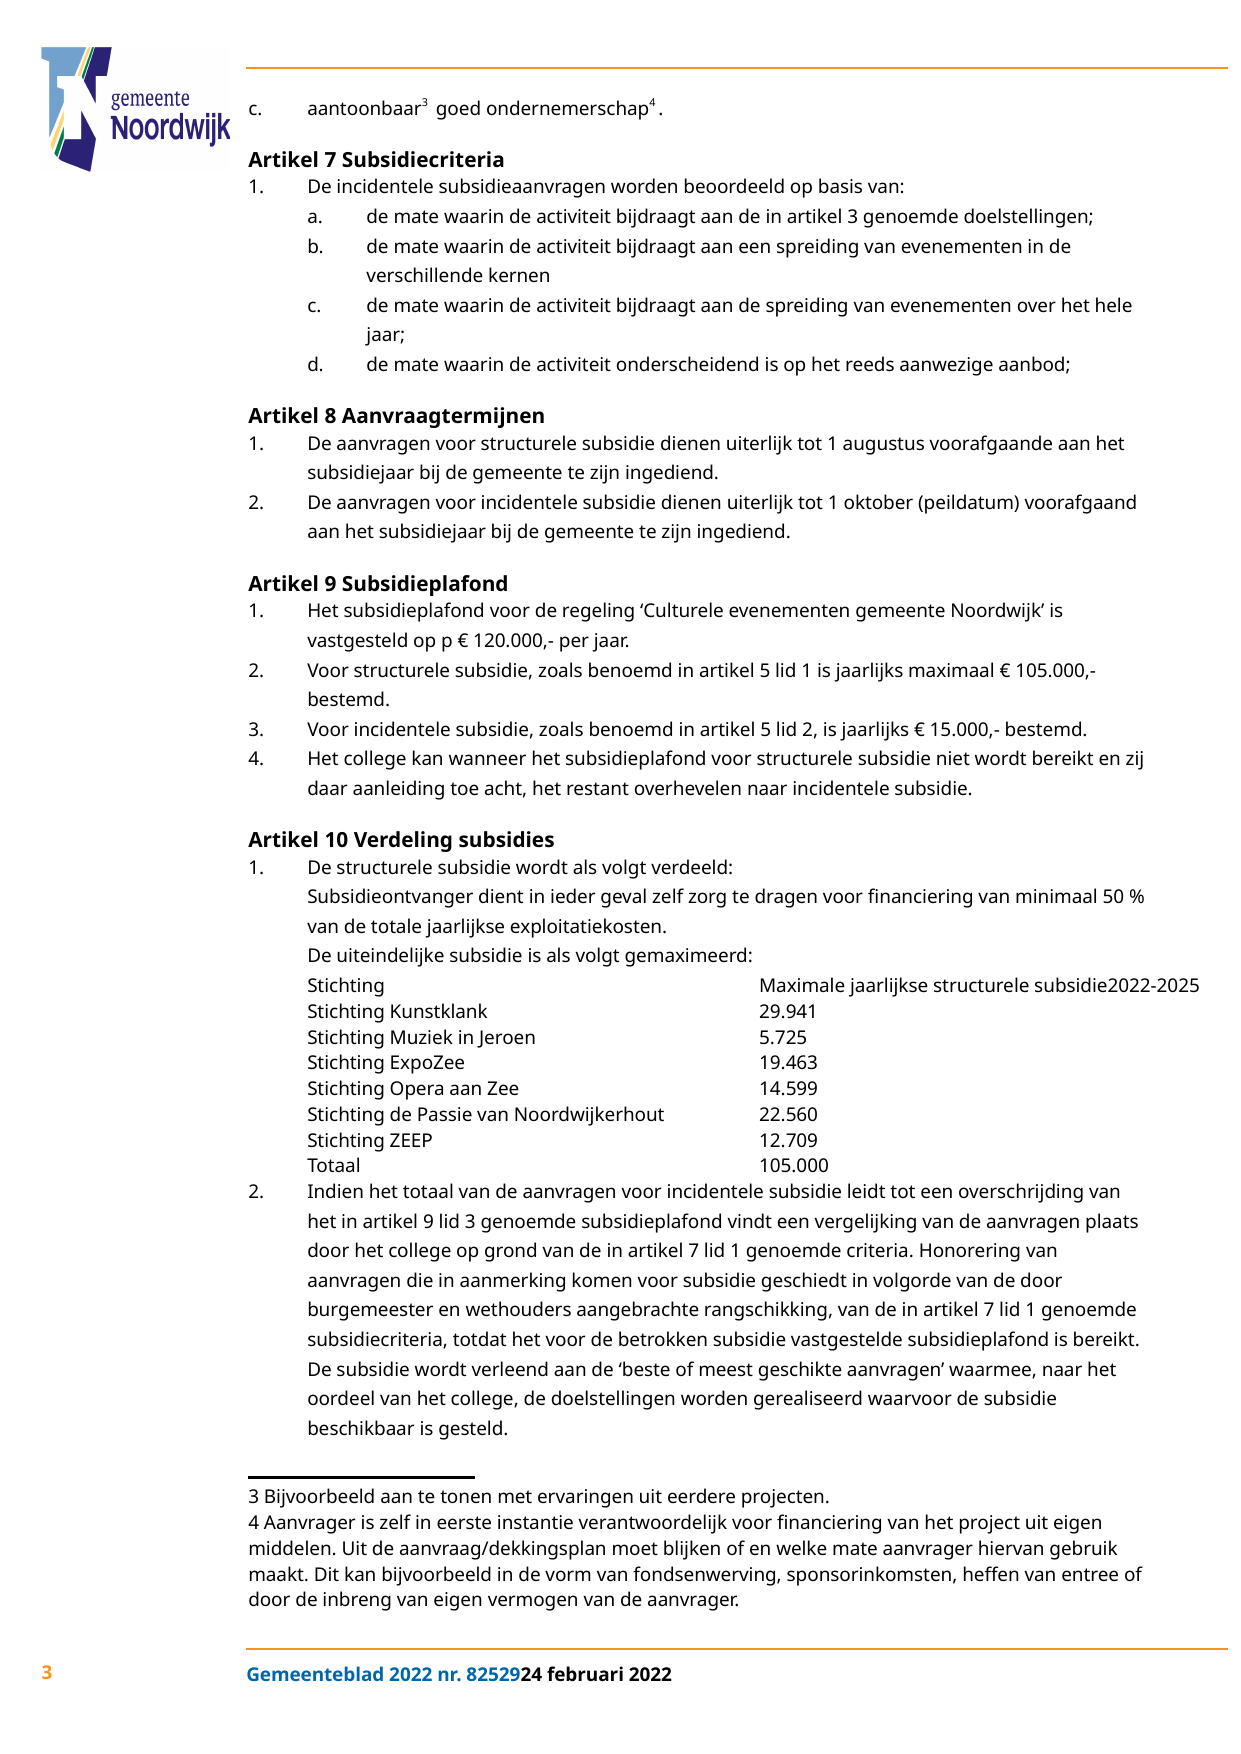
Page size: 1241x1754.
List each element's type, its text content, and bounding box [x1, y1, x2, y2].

table_cell 19.463 [759, 1050, 1211, 1075]
table_cell 12.709 [759, 1127, 1211, 1152]
list De uiteindelijke subsidie is als volgt gemaximeerd: [248, 943, 1152, 968]
table_cell Stichting ZEEP [307, 1127, 759, 1152]
table_cell Totaal [307, 1153, 759, 1178]
list De incidentele subsidieaanvragen worden beoordeeld op basis van: [248, 174, 1152, 199]
table_header Stichting [307, 973, 759, 998]
table_cell Stichting Kunstklank [307, 998, 759, 1024]
table_cell 14.599 [759, 1075, 1211, 1101]
table_header Maximale jaarlijkse structurele subsidie2022-2025 [759, 973, 1211, 998]
list de mate waarin de activiteit bijdraagt aan een spreiding van evenementen in de verschillende kernen [307, 233, 1152, 288]
picture [41, 47, 231, 172]
text Artikel 9 Subsidieplafond [248, 569, 1152, 598]
table_cell Stichting de Passie van Noordwijkerhout [307, 1101, 759, 1127]
table_cell Stichting Opera aan Zee [307, 1075, 759, 1101]
list Subsidieontvanger dient in ieder geval zelf zorg te dragen voor financiering van minimaal 50 % van de totale jaarlijkse exploitatiekosten. [248, 883, 1152, 939]
list Het college kan wanneer het subsidieplafond voor structurele subsidie niet wordt bereikt en zij daar aanleiding toe acht, het restant overhevelen naar incidentele subsidie. [248, 746, 1152, 801]
text Artikel 7 Subsidiecriteria [248, 145, 1152, 174]
list de mate waarin de activiteit onderscheidend is op het reeds aanwezige aanbod; [307, 351, 1152, 377]
list Voor incidentele subsidie, zoals benoemd in artikel 5 lid 2, is jaarlijks € 15.000,- bestemd. [248, 716, 1152, 742]
list aantoonbaar goed ondernemerschap. [248, 95, 1152, 121]
list de mate waarin de activiteit bijdraagt aan de in artikel 3 genoemde doelstellingen; [307, 203, 1152, 229]
list Aanvrager is zelf in eerste instantie verantwoordelijk voor financiering van het project uit eigen middelen. Uit de aanvraag/dekkingsplan moet blijken of en welke mate aanvrager hiervan gebruik maakt. Dit kan bijvoorbeeld in de vorm van fondsenwerving, sponsorinkomsten, heffen van entree of door de inbreng van eigen vermogen van de aanvrager. [248, 1509, 1152, 1612]
list Het subsidieplafond voor de regeling ‘Culturele evenementen gemeente Noordwijk’ is vastgesteld op p € 120.000,- per jaar. [248, 598, 1152, 653]
table_cell 105.000 [759, 1153, 1211, 1178]
list de mate waarin de activiteit bijdraagt aan de spreiding van evenementen over het hele jaar; [307, 292, 1152, 347]
text Artikel 10 Verdeling subsidies [248, 826, 1152, 854]
table_cell 29.941 [759, 998, 1211, 1024]
list De structurele subsidie wordt als volgt verdeeld: [248, 854, 1152, 880]
list De aanvragen voor structurele subsidie dienen uiterlijk tot 1 augustus voorafgaande aan het subsidiejaar bij de gemeente te zijn ingediend. [248, 430, 1152, 485]
table_cell Stichting ExpoZee [307, 1050, 759, 1075]
text Artikel 8 Aanvraagtermijnen [248, 402, 1152, 430]
list Bijvoorbeeld aan te tonen met ervaringen uit eerdere projecten. [248, 1483, 1152, 1509]
table_cell Stichting Muziek in Jeroen [307, 1024, 759, 1049]
table_cell 22.560 [759, 1101, 1211, 1127]
list Voor structurele subsidie, zoals benoemd in artikel 5 lid 1 is jaarlijks maximaal € 105.000,- bestemd. [248, 657, 1152, 712]
list De aanvragen voor incidentele subsidie dienen uiterlijk tot 1 oktober (peildatum) voorafgaand aan het subsidiejaar bij de gemeente te zijn ingediend. [248, 489, 1152, 544]
list Indien het totaal van de aanvragen voor incidentele subsidie leidt tot een overschrijding van het in artikel 9 lid 3 genoemde subsidieplafond vindt een vergelijking van de aanvragen plaats door het college op grond van de in artikel 7 lid 1 genoemde criteria. Honorering van aanvragen die in aanmerking komen voor subsidie geschiedt in volgorde van de door burgemeester en wethouders aangebrachte rangschikking, van de in artikel 7 lid 1 genoemde subsidiecriteria, totdat het voor de betrokken subsidie vastgestelde subsidieplafond is bereikt. De subsidie wordt verleend aan de ‘beste of meest geschikte aanvragen’ waarmee, naar het oordeel van het college, de doelstellingen worden gerealiseerd waarvoor de subsidie beschikbaar is gesteld. [248, 1178, 1152, 1441]
table_cell 5.725 [759, 1024, 1211, 1049]
